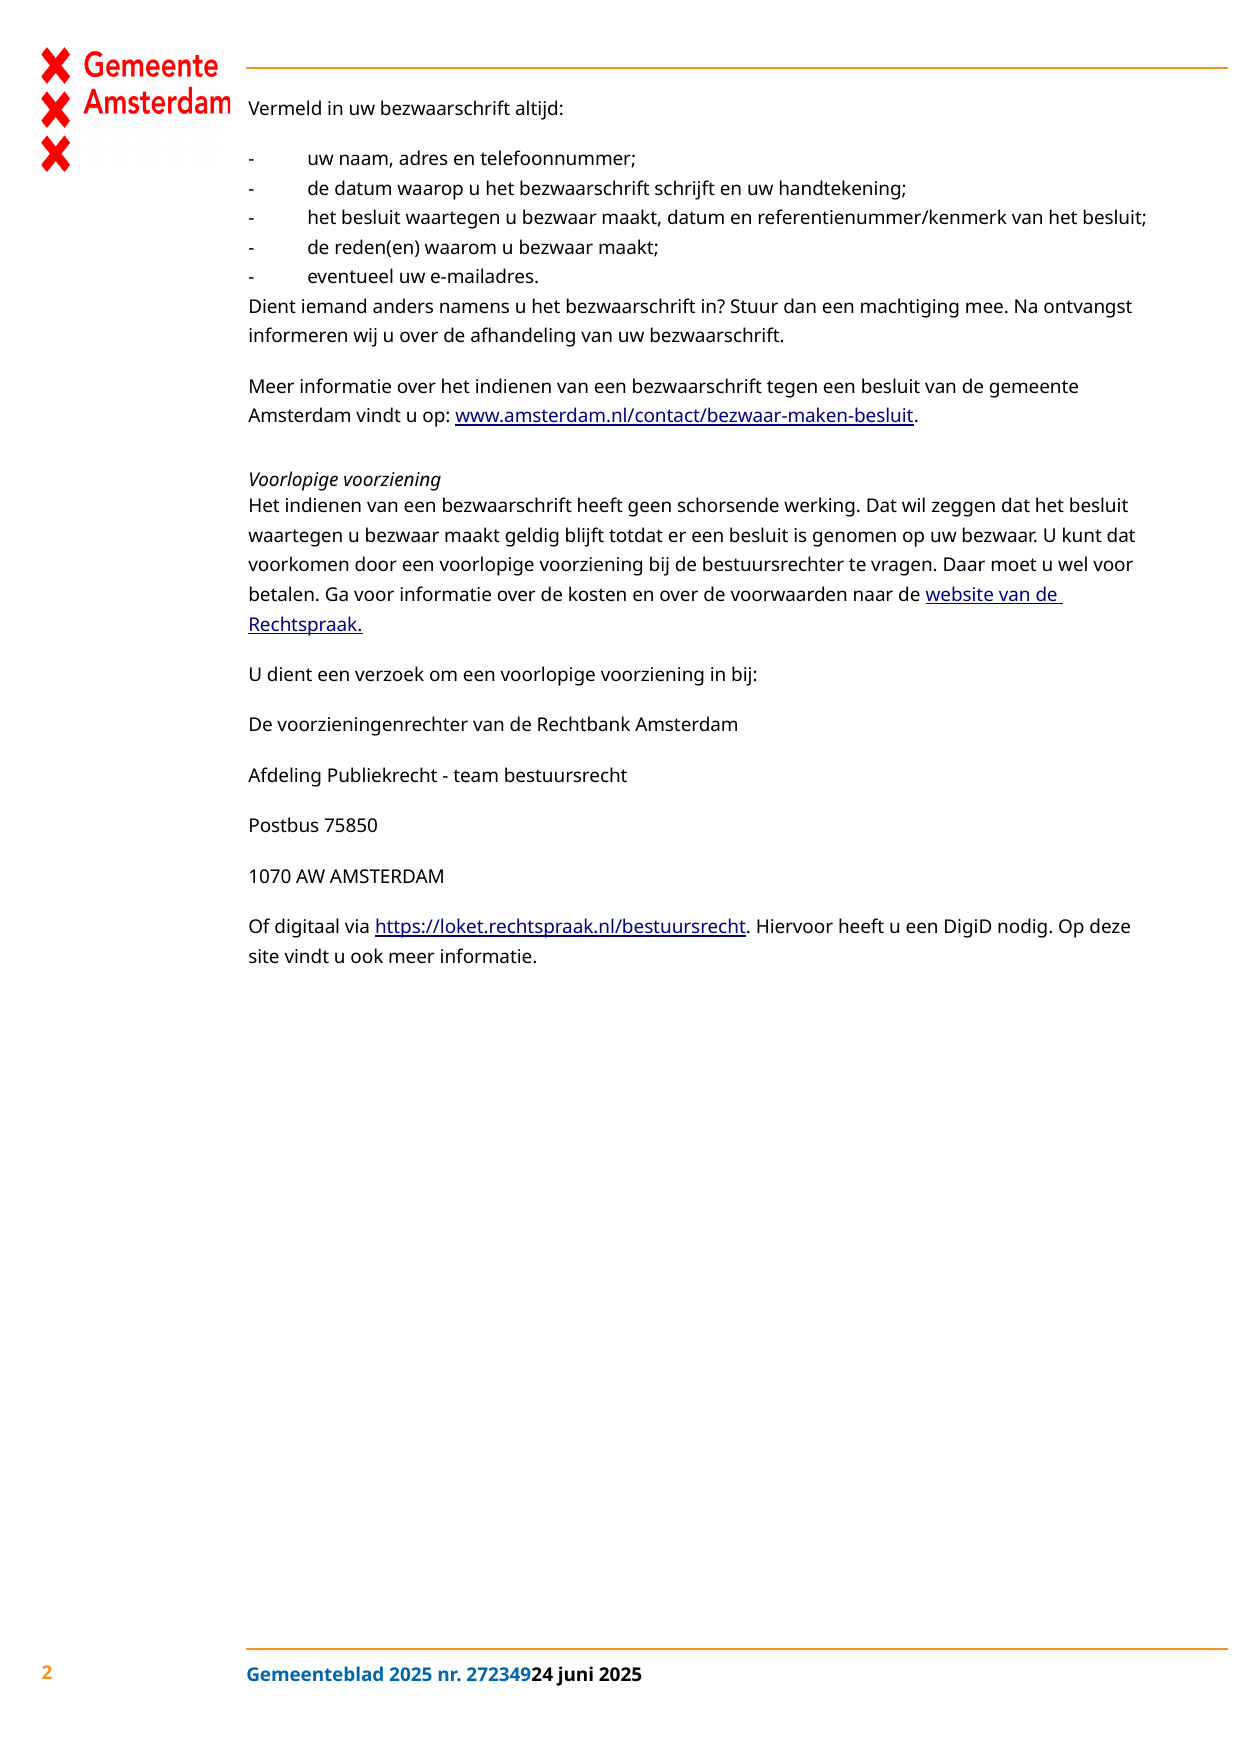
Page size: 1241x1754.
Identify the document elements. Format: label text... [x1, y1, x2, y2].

list uw naam, adres en telefoonnummer; [248, 145, 1152, 171]
text Vermeld in uw bezwaarschrift altijd: [248, 95, 1152, 121]
list de reden(en) waarom u bezwaar maakt; [248, 234, 1152, 260]
text Het indienen van een bezwaarschrift heeft geen schorsende werking. Dat wil zeggen dat het besluit waartegen u bezwaar maakt geldig blijft totdat er een besluit is genomen op uw bezwaar. U kunt dat voorkomen door een voorlopige voorziening bij de bestuursrechter te vragen. Daar moet u wel voor betalen. Ga voor informatie over de kosten en over de voorwaarden naar de website van de Rechtspraak. [248, 492, 1152, 636]
text De voorzieningenrechter van de Rechtbank Amsterdam [248, 712, 1152, 737]
text Meer informatie over het indienen van een bezwaarschrift tegen een besluit van de gemeente Amsterdam vindt u op: www.amsterdam.nl/contact/bezwaar-maken-besluit. [248, 373, 1152, 428]
list het besluit waartegen u bezwaar maakt, datum en referentienummer/kenmerk van het besluit; [248, 204, 1152, 230]
text Afdeling Publiekrecht - team bestuursrecht [248, 762, 1152, 788]
list de datum waarop u het bezwaarschrift schrijft en uw handtekening; [248, 175, 1152, 201]
text Dient iemand anders namens u het bezwaarschrift in? Stuur dan een machtiging mee. Na ontvangst informeren wij u over de afhandeling van uw bezwaarschrift. [248, 293, 1152, 348]
text Of digitaal via https://loket.rechtspraak.nl/bestuursrecht. Hiervoor heeft u een DigiD nodig. Op deze site vindt u ook meer informatie. [248, 913, 1152, 968]
text U dient een verzoek om een voorlopige voorziening in bij: [248, 661, 1152, 687]
text Voorlopige voorziening [248, 467, 1152, 492]
text Postbus 75850 [248, 812, 1152, 838]
text 1070 AW AMSTERDAM [248, 863, 1152, 888]
picture [41, 47, 231, 172]
list eventueel uw e-mailadres. [248, 263, 1152, 289]
